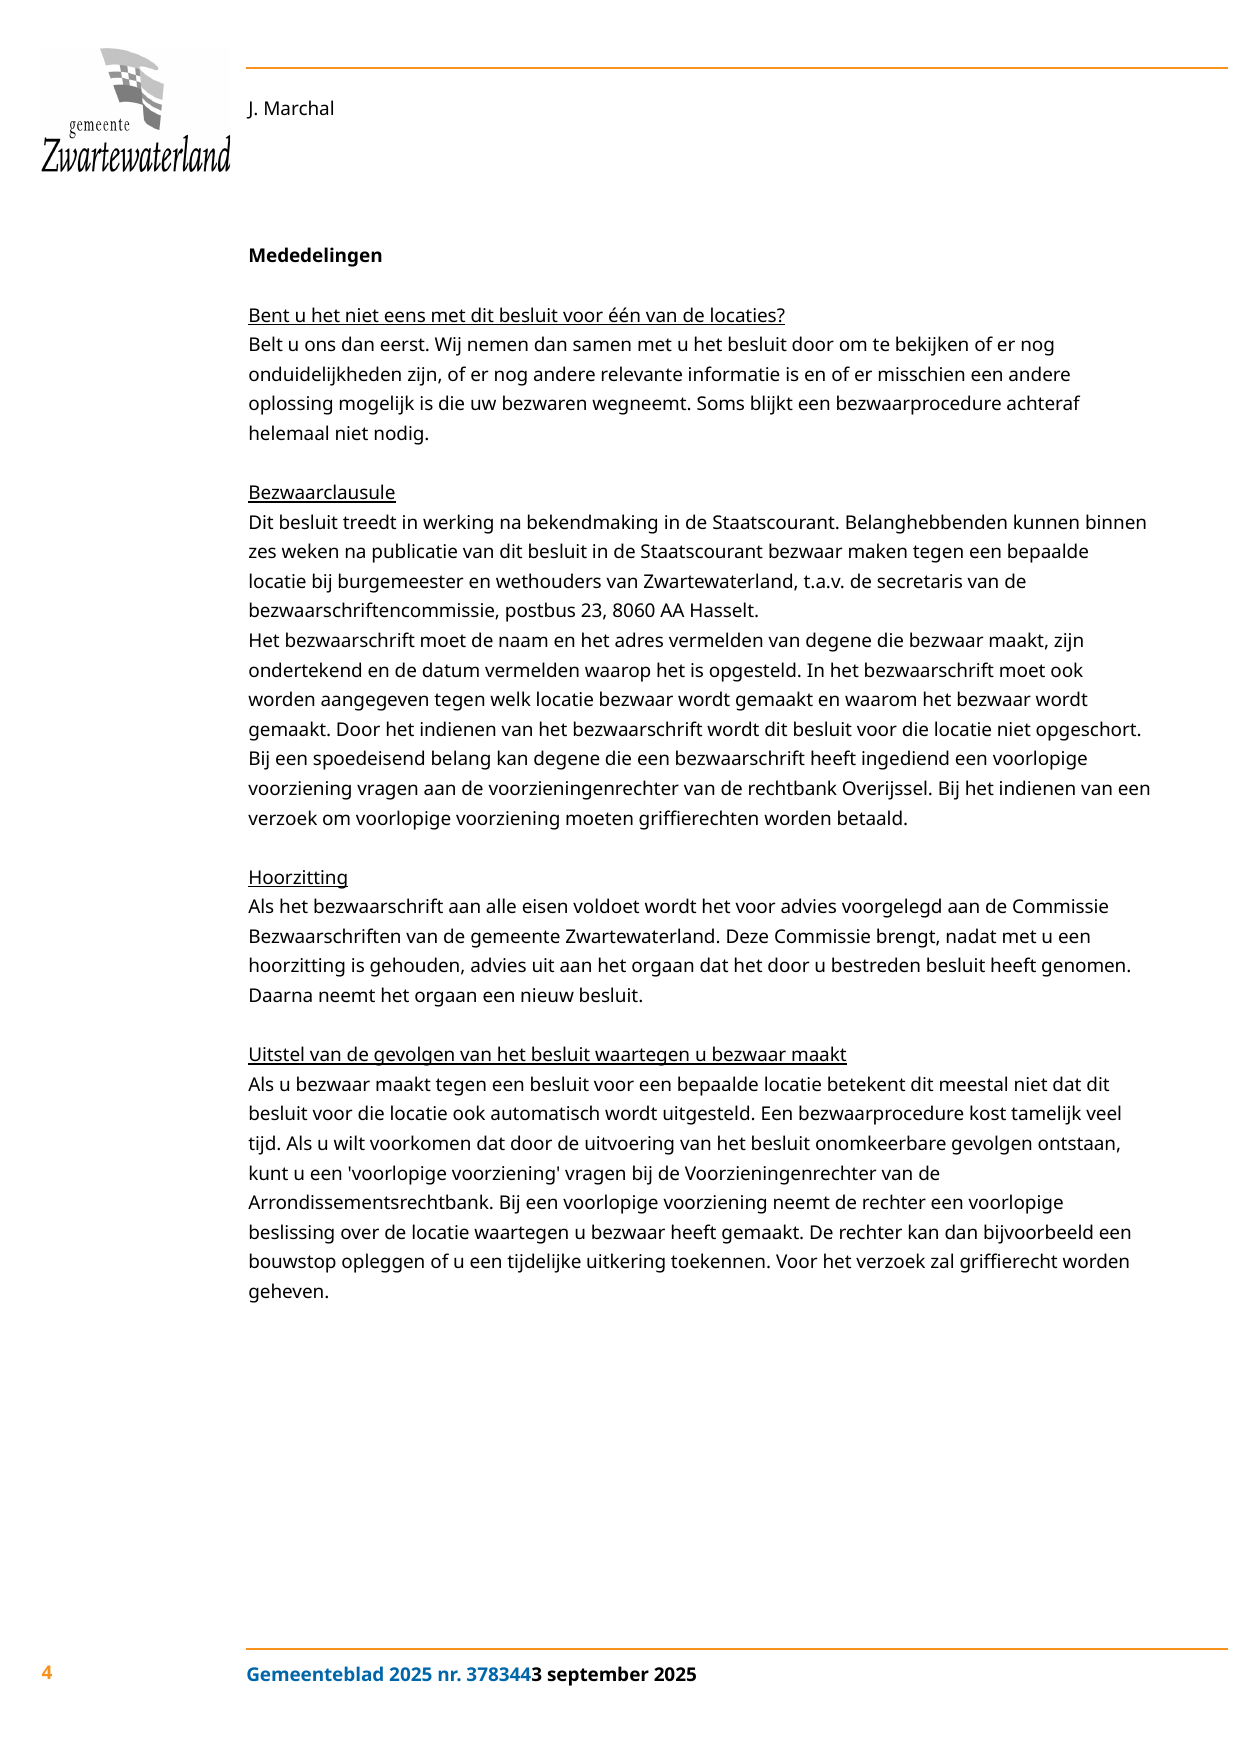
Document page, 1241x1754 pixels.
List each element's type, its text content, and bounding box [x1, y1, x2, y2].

text Als u bezwaar maakt tegen een besluit voor een bepaalde locatie betekent dit meestal niet dat dit besluit voor die locatie ook automatisch wordt uitgesteld. Een bezwaarprocedure kost tamelijk veel tijd. Als u wilt voorkomen dat door de uitvoering van het besluit onomkeerbare gevolgen ontstaan, kunt u een 'voorlopige voorziening' vragen bij de Voorzieningenrechter van de Arrondissementsrechtbank. Bij een voorlopige voorziening neemt de rechter een voorlopige beslissing over de locatie waartegen u bezwaar heeft gemaakt. De rechter kan dan bijvoorbeeld een bouwstop opleggen of u een tijdelijke uitkering toekennen. Voor het verzoek zal griffierecht worden geheven. [248, 1071, 1152, 1304]
text Belt u ons dan eerst. Wij nemen dan samen met u het besluit door om te bekijken of er nog onduidelijkheden zijn, of er nog andere relevante informatie is en of er misschien een andere oplossing mogelijk is die uw bezwaren wegneemt. Soms blijkt een bezwaarprocedure achteraf helemaal niet nodig. [248, 331, 1152, 446]
text Als het bezwaarschrift aan alle eisen voldoet wordt het voor advies voorgelegd aan de Commissie Bezwaarschriften van de gemeente Zwartewaterland. Deze Commissie brengt, nadat met u een hoorzitting is gehouden, advies uit aan het orgaan dat het door u bestreden besluit heeft genomen. Daarna neemt het orgaan een nieuw besluit. [248, 893, 1152, 1008]
text Uitstel van de gevolgen van het besluit waartegen u bezwaar maakt [248, 1041, 1152, 1067]
text Dit besluit treedt in werking na bekendmaking in de Staatscourant. Belanghebbenden kunnen binnen zes weken na publicatie van dit besluit in de Staatscourant bezwaar maken tegen een bepaalde locatie bij burgemeester en wethouders van Zwartewaterland, t.a.v. de secretaris van de bezwaarschriftencommissie, postbus 23, 8060 AA Hasselt. [248, 509, 1152, 623]
picture [41, 47, 231, 172]
text Bezwaarclausule [248, 479, 1152, 505]
text J. Marchal [248, 95, 1152, 121]
text Bent u het niet eens met dit besluit voor één van de locaties? [248, 302, 1152, 328]
text Mededelingen [248, 243, 1152, 268]
text Hoorzitting [248, 864, 1152, 890]
text Het bezwaarschrift moet de naam en het adres vermelden van degene die bezwaar maakt, zijn ondertekend en de datum vermelden waarop het is opgesteld. In het bezwaarschrift moet ook worden aangegeven tegen welk locatie bezwaar wordt gemaakt en waarom het bezwaar wordt gemaakt. Door het indienen van het bezwaarschrift wordt dit besluit voor die locatie niet opgeschort. Bij een spoedeisend belang kan degene die een bezwaarschrift heeft ingediend een voorlopige voorziening vragen aan de voorzieningenrechter van de rechtbank Overijssel. Bij het indienen van een verzoek om voorlopige voorziening moeten griffierechten worden betaald. [248, 627, 1152, 831]
